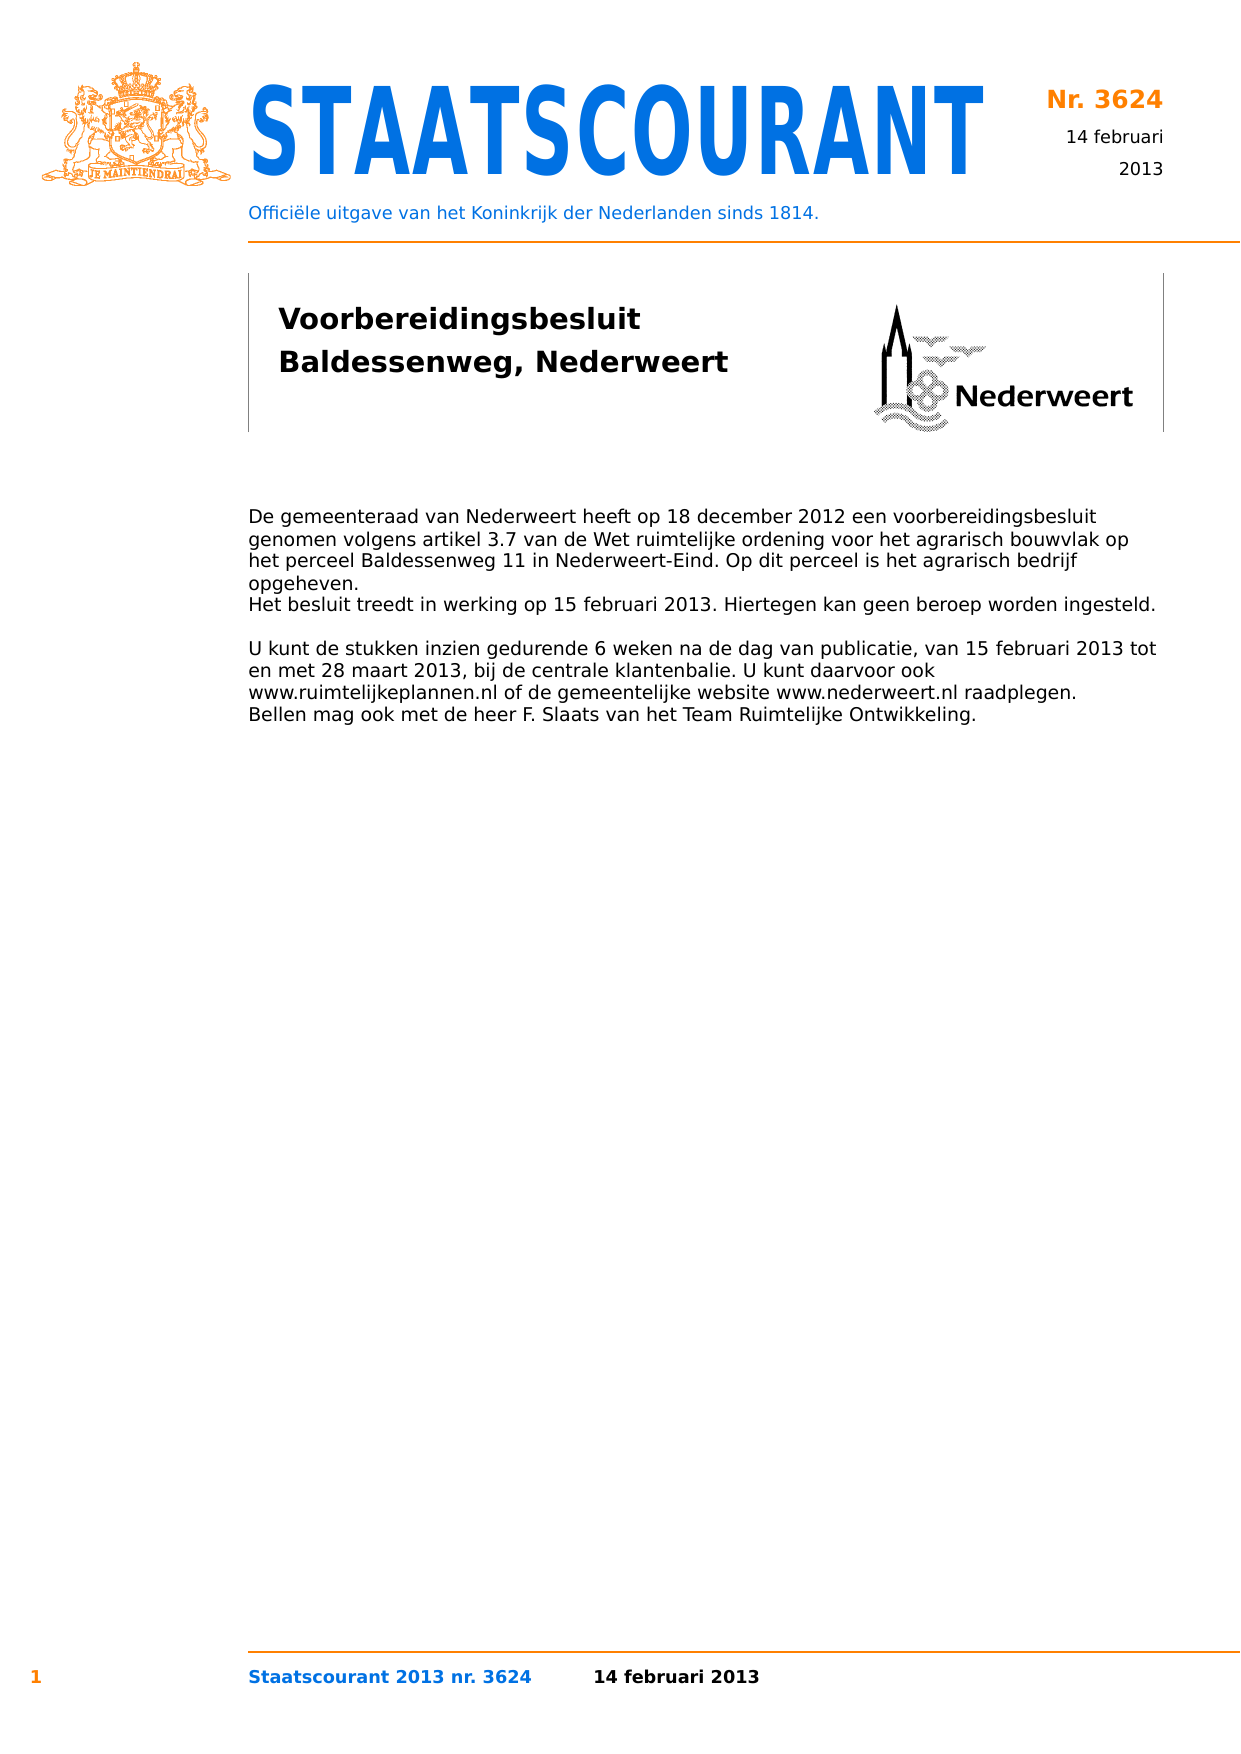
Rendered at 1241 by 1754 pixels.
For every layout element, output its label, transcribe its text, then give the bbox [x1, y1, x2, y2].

table_cell Officiële uitgave van het Koninkrijk der Nederlanden sinds 1814. [248, 203, 1240, 241]
table_header Nr. 3624 [998, 62, 1240, 121]
text U kunt de stukken inzien gedurende 6 weken na de dag van publicatie, van 15 februari 2013 tot en met 28 maart 2013, bij de centrale klantenbalie. U kunt daarvoor ook www.ruimtelijkeplannen.nl of de gemeentelijke website www.nederweert.nl raadplegen. [248, 638, 1163, 704]
subtitle Voorbereidingsbesluit Baldessenweg, Nederweert [249, 273, 1163, 432]
table_cell 14 februari [998, 121, 1240, 153]
text Bellen mag ook met de heer F. Slaats van het Team Ruimtelijke Ontwikkeling. [248, 704, 1163, 726]
text De gemeenteraad van Nederweert heeft op 18 december 2012 een voorbereidingsbesluit genomen volgens artikel 3.7 van de Wet ruimtelijke ordening voor het agrarisch bouwvlak op het perceel Baldessenweg 11 in Nederweert-Eind. Op dit perceel is het agrarisch bedrijf opgeheven. [248, 506, 1163, 594]
picture [873, 302, 1134, 433]
picture [41, 62, 231, 186]
table_header [25, 62, 248, 241]
text Het besluit treedt in werking op 15 februari 2013. Hiertegen kan geen beroep worden ingesteld. [248, 594, 1163, 616]
table_cell 2013 [998, 153, 1240, 203]
table_header STAATSCOURANT [248, 62, 998, 203]
